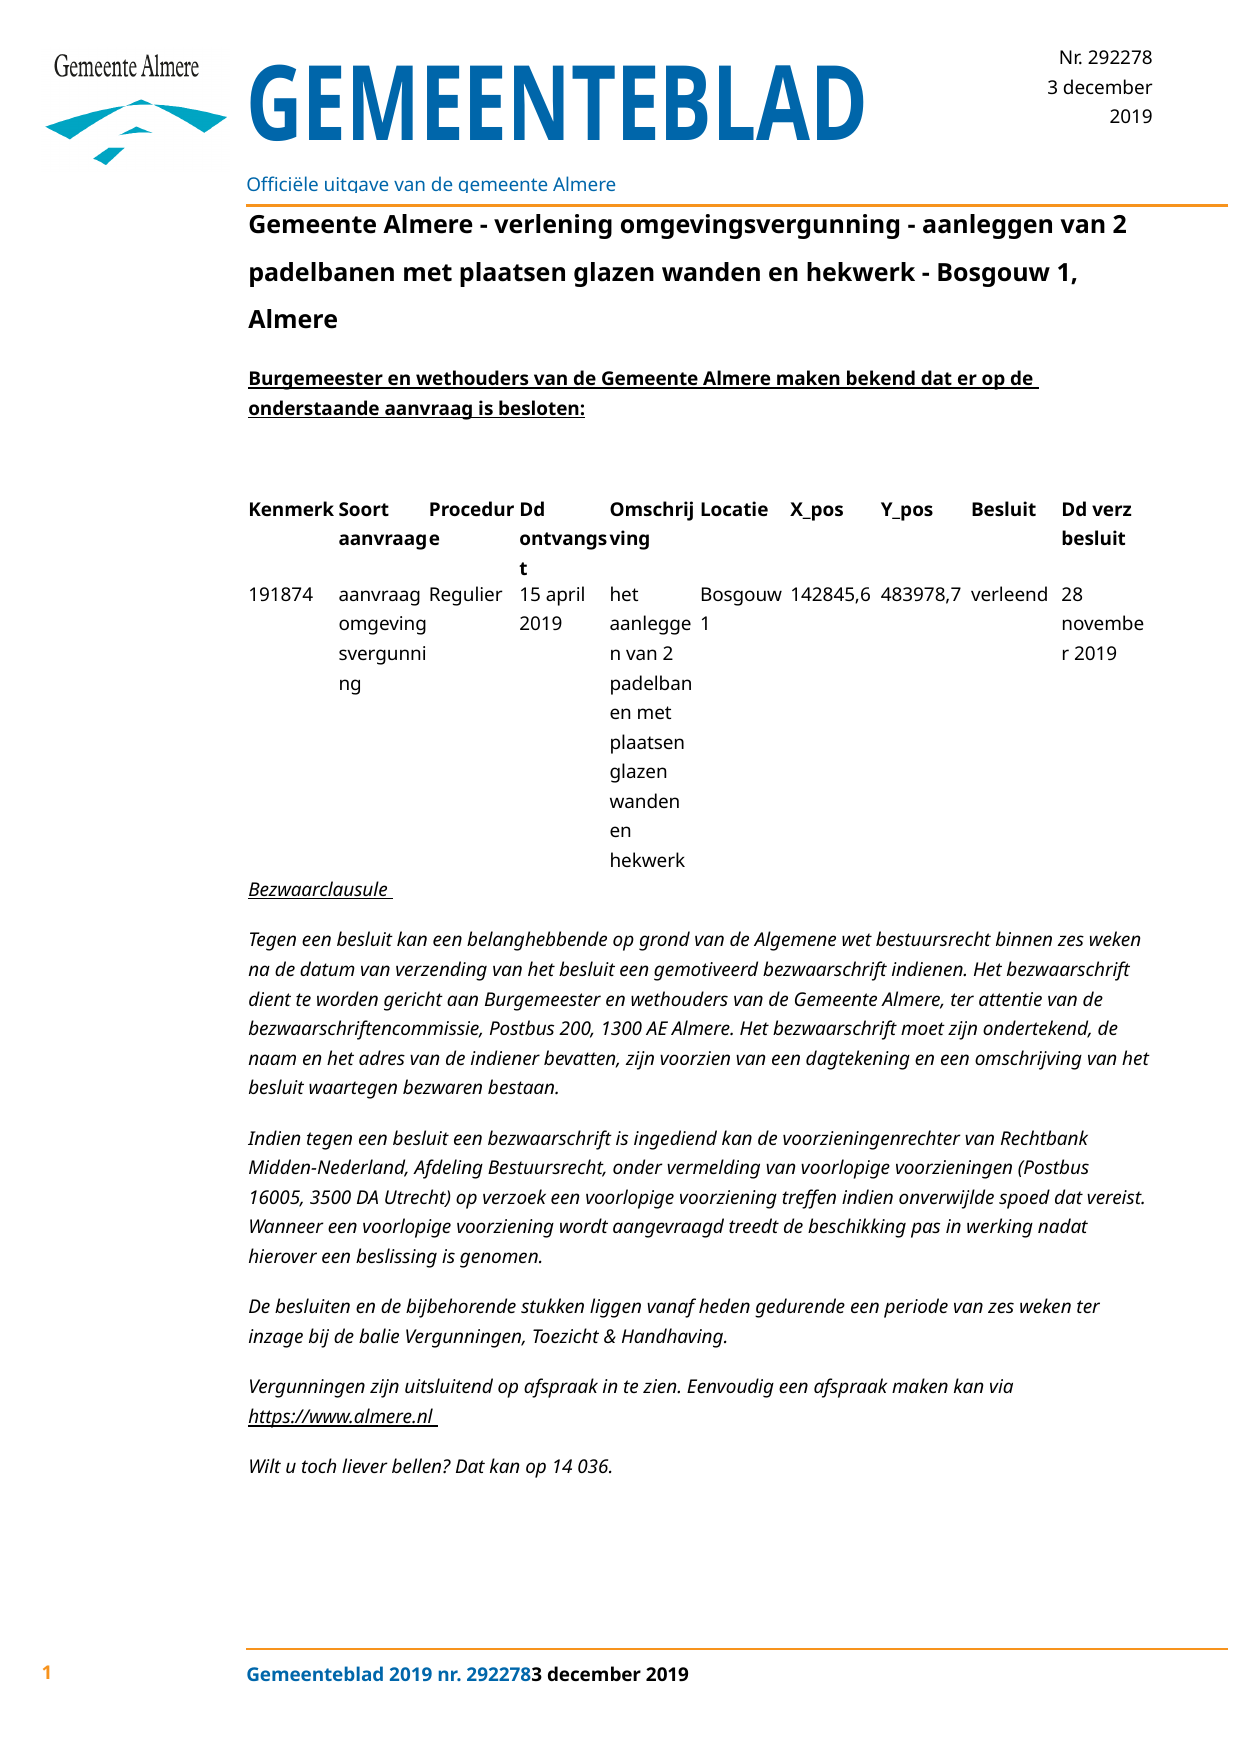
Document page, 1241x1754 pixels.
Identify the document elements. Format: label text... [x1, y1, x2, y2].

table_cell 15 april 2019 [519, 581, 609, 873]
table_cell 191874 [248, 581, 338, 873]
table_cell verleend [971, 581, 1061, 873]
table_header Dd verz besluit [1061, 496, 1152, 581]
table_header Procedure [429, 496, 519, 581]
table_cell het aanleggen van 2 padelbanen met plaatsen glazen wanden en hekwerk [609, 581, 700, 873]
table_header Omschrijving [609, 496, 700, 581]
table_cell 483978,7 [881, 581, 971, 873]
table_cell Regulier [429, 581, 519, 873]
text Gemeente Almere - verlening omgevingsvergunning - aanleggen van 2 padelbanen met plaatsen glazen wanden en hekwerk - Bosgouw 1, Almere [248, 207, 1152, 336]
table_header Dd ontvangst [519, 496, 609, 581]
table_cell aanvraag omgevingsvergunning [338, 581, 429, 873]
text De besluiten en de bijbehorende stukken liggen vanaf heden gedurende een periode van zes weken ter inzage bij de balie Vergunningen, Toezicht & Handhaving. [248, 1294, 1152, 1349]
text Vergunningen zijn uitsluitend op afspraak in te zien. Eenvoudig een afspraak maken kan via https://www.almere.nl [248, 1374, 1152, 1429]
table_header Soort aanvraag [338, 496, 429, 581]
table_header Locatie [700, 496, 790, 581]
text Burgemeester en wethouders van de Gemeente Almere maken bekend dat er op de onderstaande aanvraag is besloten: [248, 366, 1152, 421]
table_header Y_pos [881, 496, 971, 581]
table_cell 28 november 2019 [1061, 581, 1152, 873]
picture [41, 47, 231, 172]
table_header Besluit [971, 496, 1061, 581]
table_cell Bosgouw 1 [700, 581, 790, 873]
table_header Kenmerk [248, 496, 338, 581]
text Indien tegen een besluit een bezwaarschrift is ingediend kan de voorzieningenrechter van Rechtbank Midden-Nederland, Afdeling Bestuursrecht, onder vermelding van voorlopige voorzieningen (Postbus 16005, 3500 DA Utrecht) op verzoek een voorlopige voorziening treffen indien onverwijlde spoed dat vereist. Wanneer een voorlopige voorziening wordt aangevraagd treedt de beschikking pas in werking nadat hierover een beslissing is genomen. [248, 1125, 1152, 1269]
table_header X_pos [790, 496, 881, 581]
text Bezwaarclausule [248, 876, 1152, 902]
text Wilt u toch liever bellen? Dat kan op 14 036. [248, 1454, 1152, 1479]
table_cell 142845,6 [790, 581, 881, 873]
text Tegen een besluit kan een belanghebbende op grond van de Algemene wet bestuursrecht binnen zes weken na de datum van verzending van het besluit een gemotiveerd bezwaarschrift indienen. Het bezwaarschrift dient te worden gericht aan Burgemeester en wethouders van de Gemeente Almere, ter attentie van de bezwaarschriftencommissie, Postbus 200, 1300 AE Almere. Het bezwaarschrift moet zijn ondertekend, de naam en het adres van de indiener bevatten, zijn voorzien van een dagtekening en een omschrijving van het besluit waartegen bezwaren bestaan. [248, 927, 1152, 1100]
